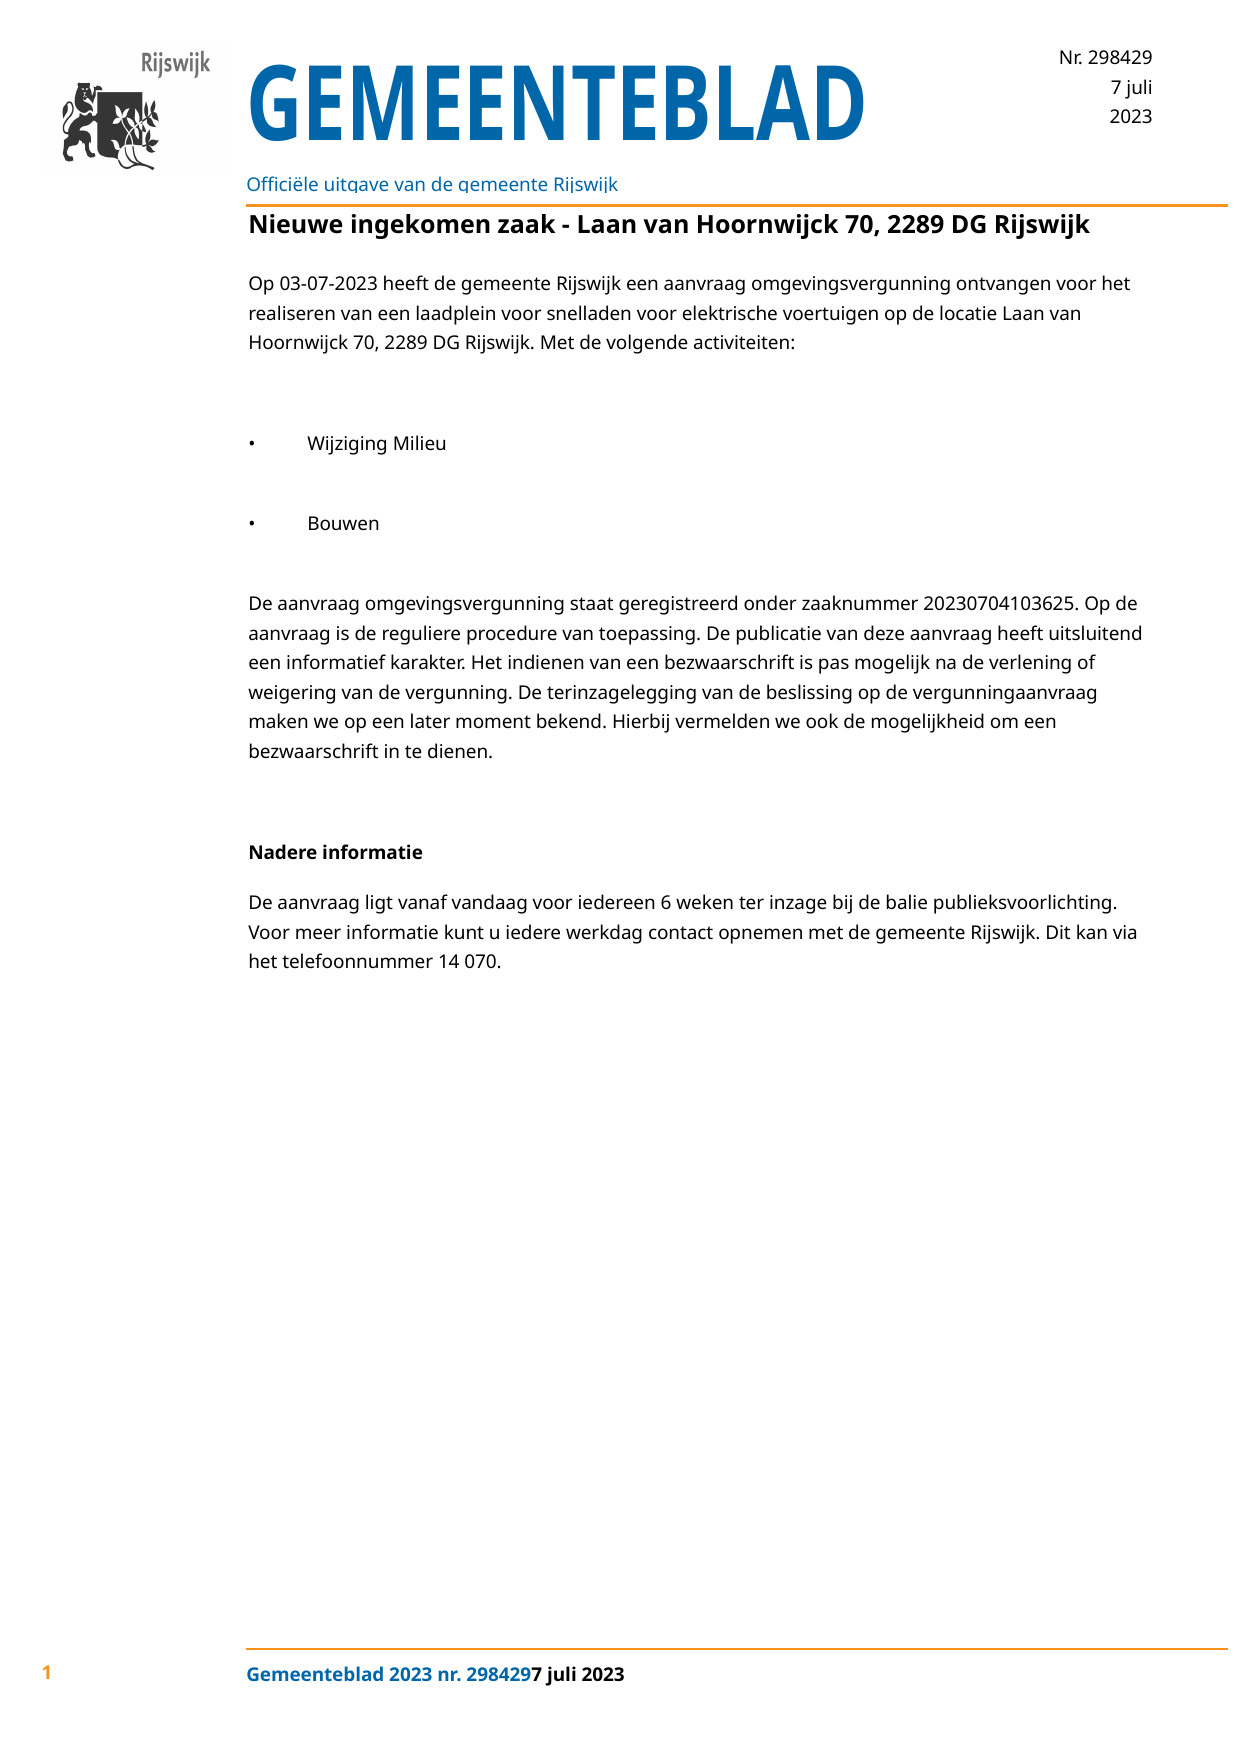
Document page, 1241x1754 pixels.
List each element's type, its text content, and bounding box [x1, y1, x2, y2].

list Wijziging Milieu [248, 430, 1152, 456]
text Nieuwe ingekomen zaak - Laan van Hoornwijck 70, 2289 DG Rijswijk [248, 207, 1152, 241]
text De aanvraag ligt vanaf vandaag voor iedereen 6 weken ter inzage bij de balie publieksvoorlichting. Voor meer informatie kunt u iedere werkdag contact opnemen met de gemeente Rijswijk. Dit kan via het telefoonnummer 14 070. [248, 889, 1152, 974]
list Bouwen [248, 510, 1152, 536]
picture [41, 47, 231, 172]
text De aanvraag omgevingsvergunning staat geregistreerd onder zaaknummer 20230704103625. Op de aanvraag is de reguliere procedure van toepassing. De publicatie van deze aanvraag heeft uitsluitend een informatief karakter. Het indienen van een bezwaarschrift is pas mogelijk na de verlening of weigering van de vergunning. De terinzagelegging van de beslissing op de vergunningaanvraag maken we op een later moment bekend. Hierbij vermelden we ook de mogelijkheid om een bezwaarschrift in te dienen. [248, 590, 1152, 764]
text Op 03-07-2023 heeft de gemeente Rijswijk een aanvraag omgevingsvergunning ontvangen voor het realiseren van een laadplein voor snelladen voor elektrische voertuigen op de locatie Laan van Hoornwijck 70, 2289 DG Rijswijk. Met de volgende activiteiten: [248, 270, 1152, 355]
text Nadere informatie [248, 839, 1152, 865]
